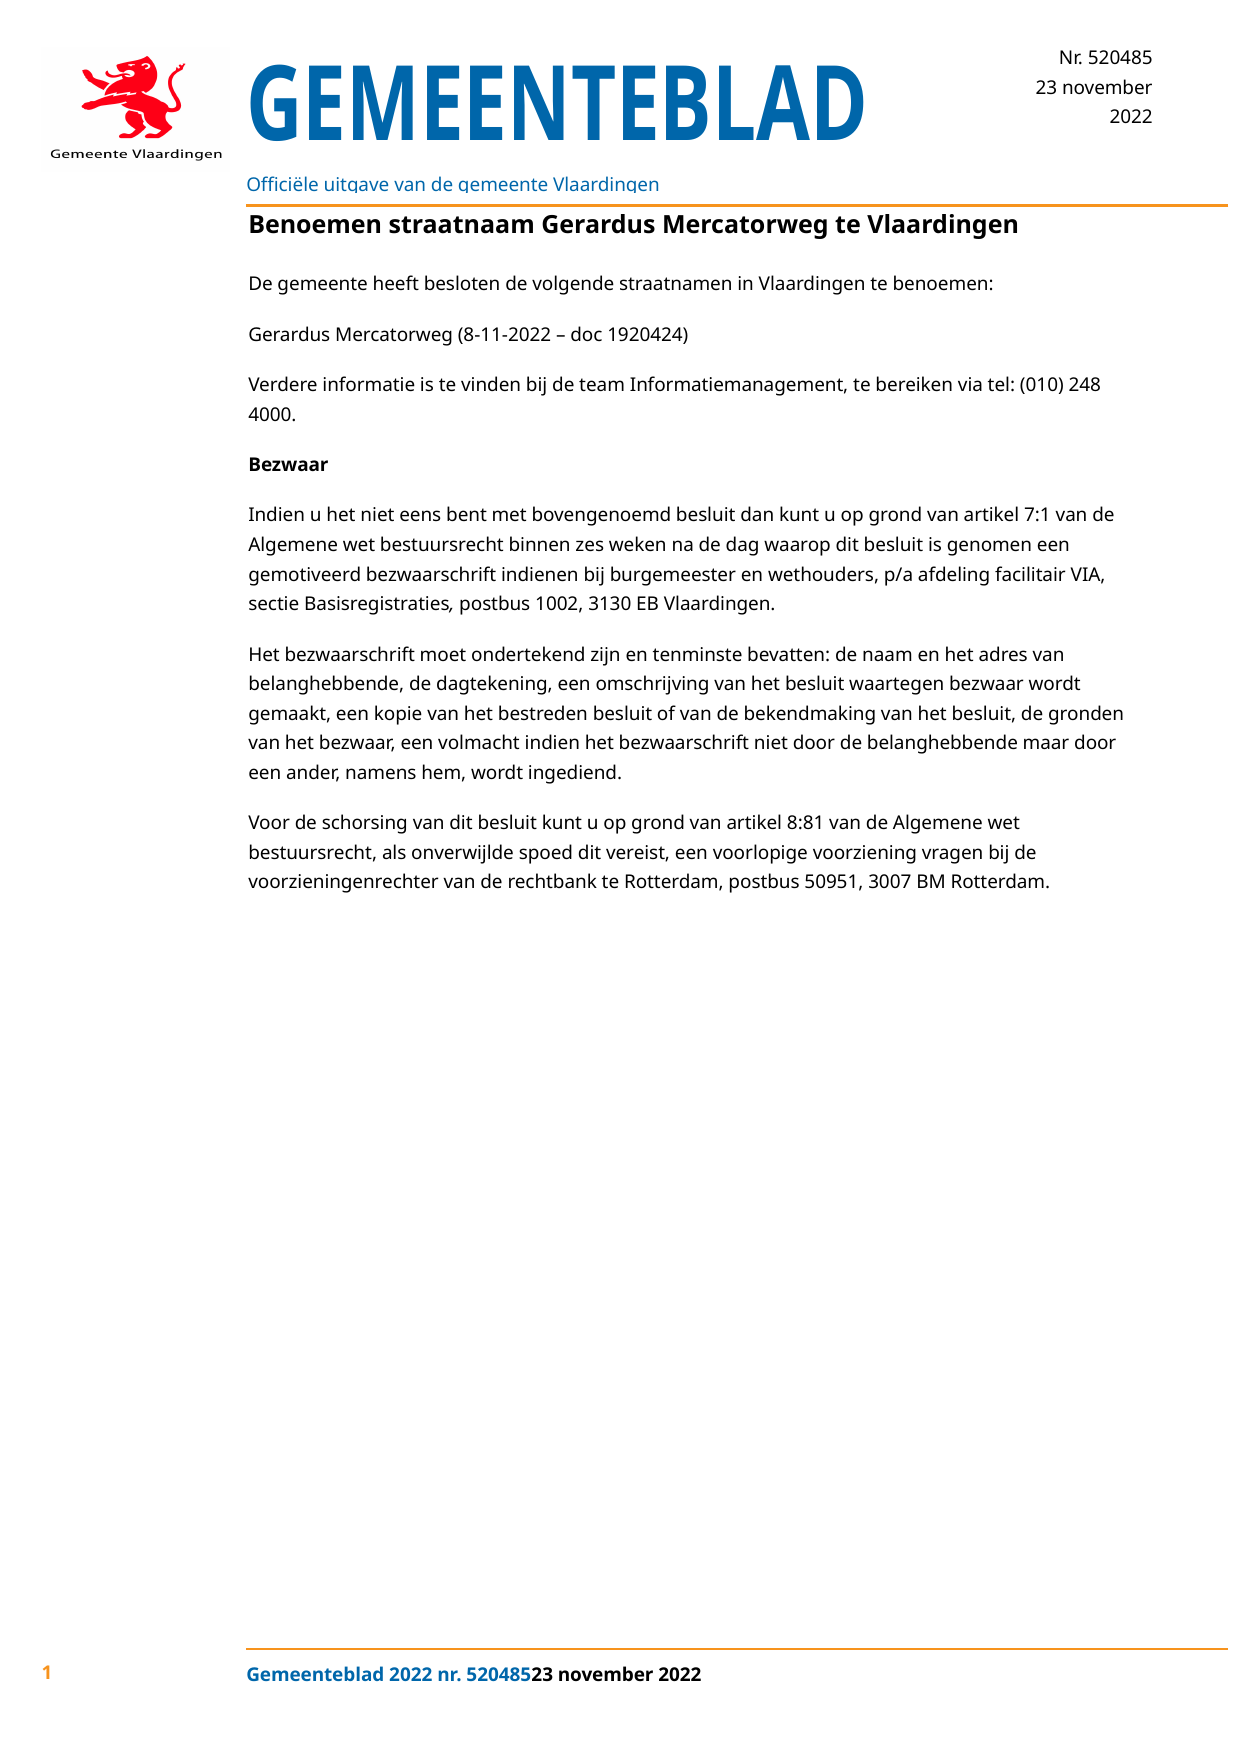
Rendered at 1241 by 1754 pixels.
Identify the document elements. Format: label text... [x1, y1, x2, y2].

text Bezwaar [248, 451, 1152, 477]
text Het bezwaarschrift moet ondertekend zijn en tenminste bevatten: de naam en het adres van belanghebbende, de dagtekening, een omschrijving van het besluit waartegen bezwaar wordt gemaakt, een kopie van het bestreden besluit of van de bekendmaking van het besluit, de gronden van het bezwaar, een volmacht indien het bezwaarschrift niet door de belanghebbende maar door een ander, namens hem, wordt ingediend. [248, 641, 1152, 785]
picture [41, 47, 231, 172]
text De gemeente heeft besloten de volgende straatnamen in Vlaardingen te benoemen: [248, 270, 1152, 296]
text Verdere informatie is te vinden bij de team Informatiemanagement, te bereiken via tel: (010) 248 4000. [248, 371, 1152, 426]
text Voor de schorsing van dit besluit kunt u op grond van artikel 8:81 van de Algemene wet bestuursrecht, als onverwijlde spoed dit vereist, een voorlopige voorziening vragen bij de voorzieningenrechter van de rechtbank te Rotterdam, postbus 50951, 3007 BM Rotterdam. [248, 809, 1152, 894]
text Indien u het niet eens bent met bovengenoemd besluit dan kunt u op grond van artikel 7:1 van de Algemene wet bestuursrecht binnen zes weken na de dag waarop dit besluit is genomen een gemotiveerd bezwaarschrift indienen bij burgemeester en wethouders, p/a afdeling facilitair VIA, sectie Basisregistraties, postbus 1002, 3130 EB Vlaardingen. [248, 502, 1152, 616]
text Gerardus Mercatorweg (8-11-2022 – doc 1920424) [248, 321, 1152, 346]
text Benoemen straatnaam Gerardus Mercatorweg te Vlaardingen [248, 207, 1152, 241]
